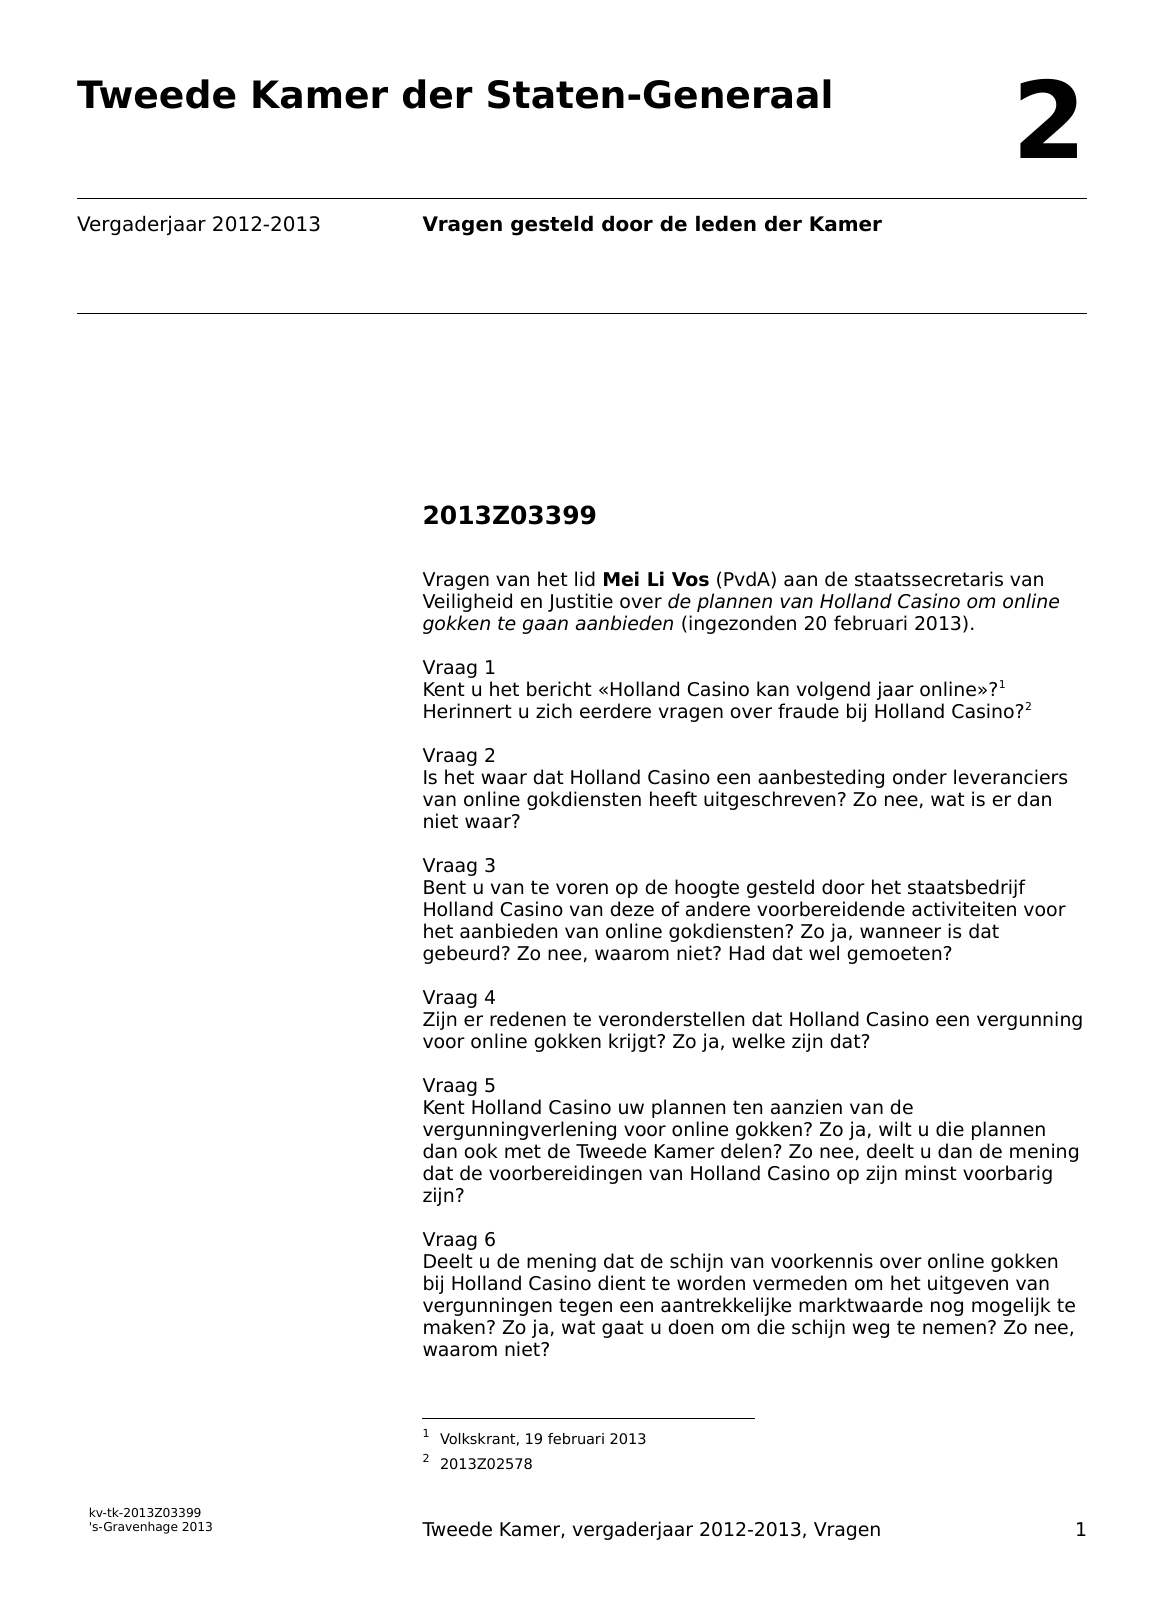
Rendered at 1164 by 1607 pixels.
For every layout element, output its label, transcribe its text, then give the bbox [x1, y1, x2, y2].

table_header 2 [886, 59, 1087, 198]
text Vraag 4 [422, 987, 1087, 1009]
text Kent Holland Casino uw plannen ten aanzien van de vergunningverlening voor online gokken? Zo ja, wilt u die plannen dan ook met de Tweede Kamer delen? Zo nee, deelt u dan de mening dat de voorbereidingen van Holland Casino op zijn minst voorbarig zijn? [422, 1097, 1087, 1207]
text Vraag 5 [422, 1075, 1087, 1097]
text kv-tk-2013Z03399 [88, 1506, 323, 1520]
text Vraag 3 [422, 855, 1087, 877]
table_cell Vragen gesteld door de leden der Kamer [422, 199, 1087, 313]
text Deelt u de mening dat de schijn van voorkennis over online gokken bij Holland Casino dient te worden vermeden om het uitgeven van vergunningen tegen een aantrekkelijke marktwaarde nog mogelijk te maken? Zo ja, wat gaat u doen om die schijn weg te nemen? Zo nee, waarom niet? [422, 1251, 1087, 1361]
text 2013Z03399 [422, 501, 1087, 531]
text 2013Z02578 [422, 1452, 1087, 1474]
text Volkskrant, 19 februari 2013 [422, 1427, 1087, 1449]
text Vraag 2 [422, 745, 1087, 767]
text Kent u het bericht «Holland Casino kan volgend jaar online»? Herinnert u zich eerdere vragen over fraude bij Holland Casino? [422, 679, 1087, 723]
table_cell Vergaderjaar 2012-2013 [77, 199, 422, 313]
text 's-Gravenhage 2013 [88, 1520, 323, 1534]
text Vraag 6 [422, 1229, 1087, 1251]
text Vragen van het lid Mei Li Vos (PvdA) aan de staatssecretaris van Veiligheid en Justitie over de plannen van Holland Casino om online gokken te gaan aanbieden (ingezonden 20 februari 2013). [422, 569, 1087, 635]
text Is het waar dat Holland Casino een aanbesteding onder leveranciers van online gokdiensten heeft uitgeschreven? Zo nee, wat is er dan niet waar? [422, 767, 1087, 833]
table_header Tweede Kamer der Staten-Generaal [77, 59, 886, 198]
text Vraag 1 [422, 657, 1087, 679]
text Zijn er redenen te veronderstellen dat Holland Casino een vergunning voor online gokken krijgt? Zo ja, welke zijn dat? [422, 1009, 1087, 1053]
text Bent u van te voren op de hoogte gesteld door het staatsbedrijf Holland Casino van deze of andere voorbereidende activiteiten voor het aanbieden van online gokdiensten? Zo ja, wanneer is dat gebeurd? Zo nee, waarom niet? Had dat wel gemoeten? [422, 877, 1087, 965]
